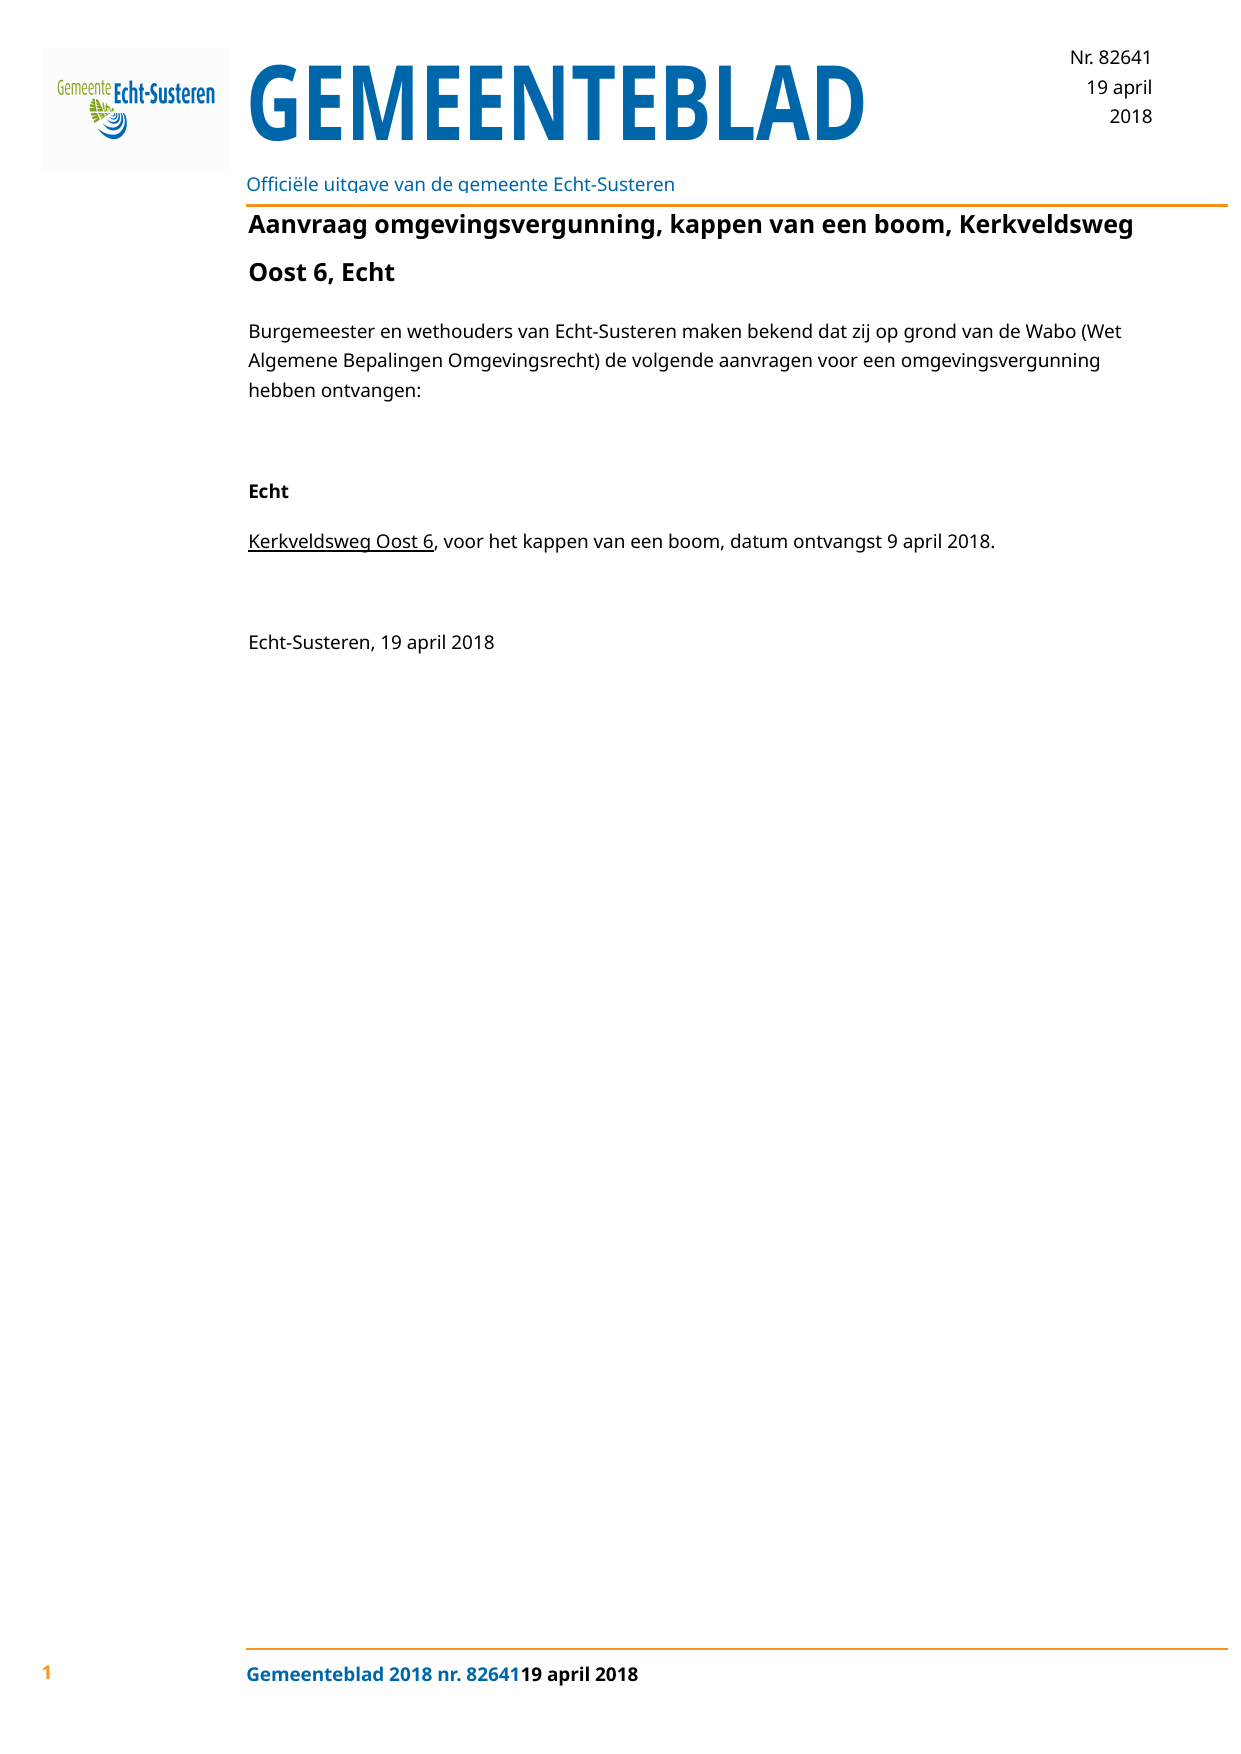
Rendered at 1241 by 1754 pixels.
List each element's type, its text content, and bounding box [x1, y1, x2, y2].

text Aanvraag omgevingsvergunning, kappen van een boom, Kerkveldsweg Oost 6, Echt [248, 207, 1152, 288]
text Kerkveldsweg Oost 6, voor het kappen van een boom, datum ontvangst 9 april 2018. [248, 528, 1152, 554]
text Echt [248, 478, 1152, 504]
picture [41, 47, 231, 172]
text Echt-Susteren, 19 april 2018 [248, 629, 1152, 655]
text Burgemeester en wethouders van Echt-Susteren maken bekend dat zij op grond van de Wabo (Wet Algemene Bepalingen Omgevingsrecht) de volgende aanvragen voor een omgevingsvergunning hebben ontvangen: [248, 318, 1152, 403]
